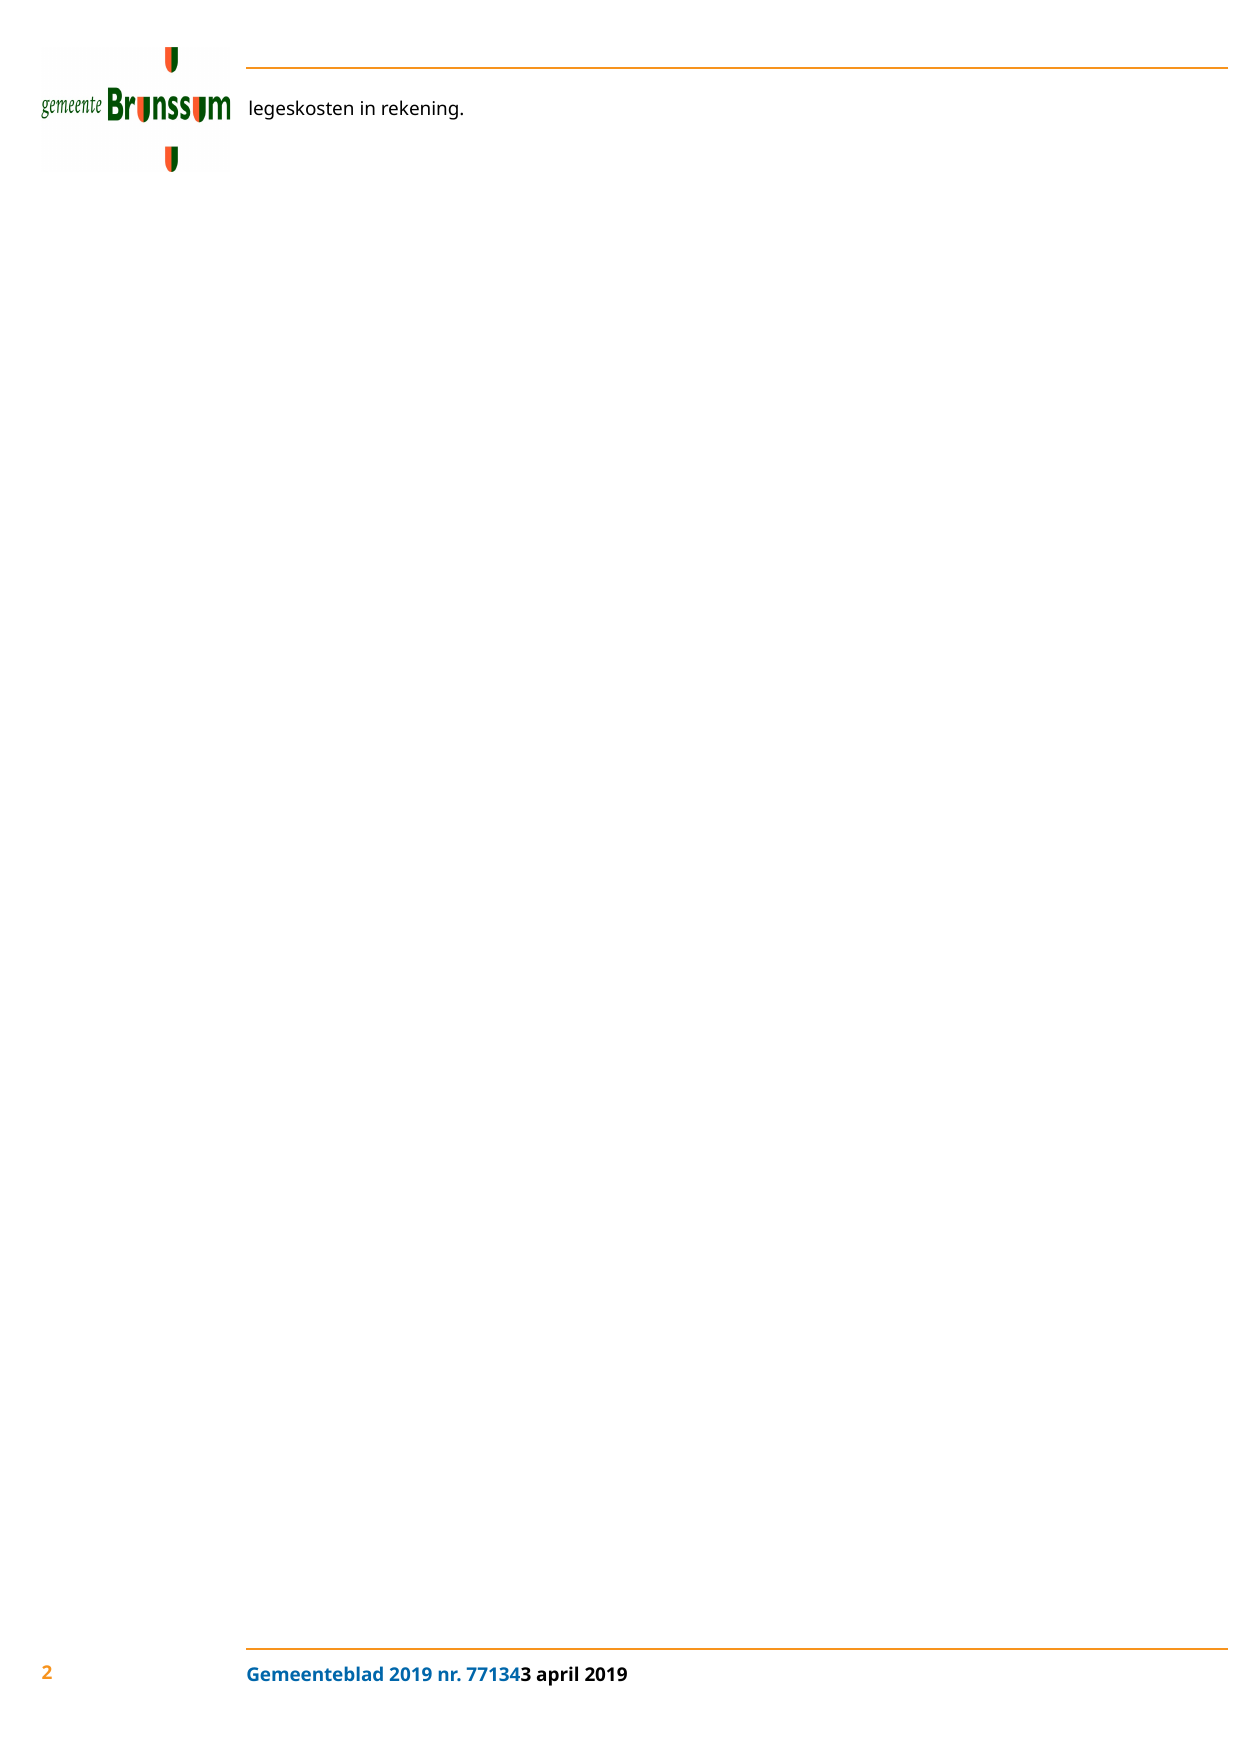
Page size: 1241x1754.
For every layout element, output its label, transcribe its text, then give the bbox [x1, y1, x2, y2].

text legeskosten in rekening. [248, 95, 1152, 121]
picture [41, 47, 231, 172]
